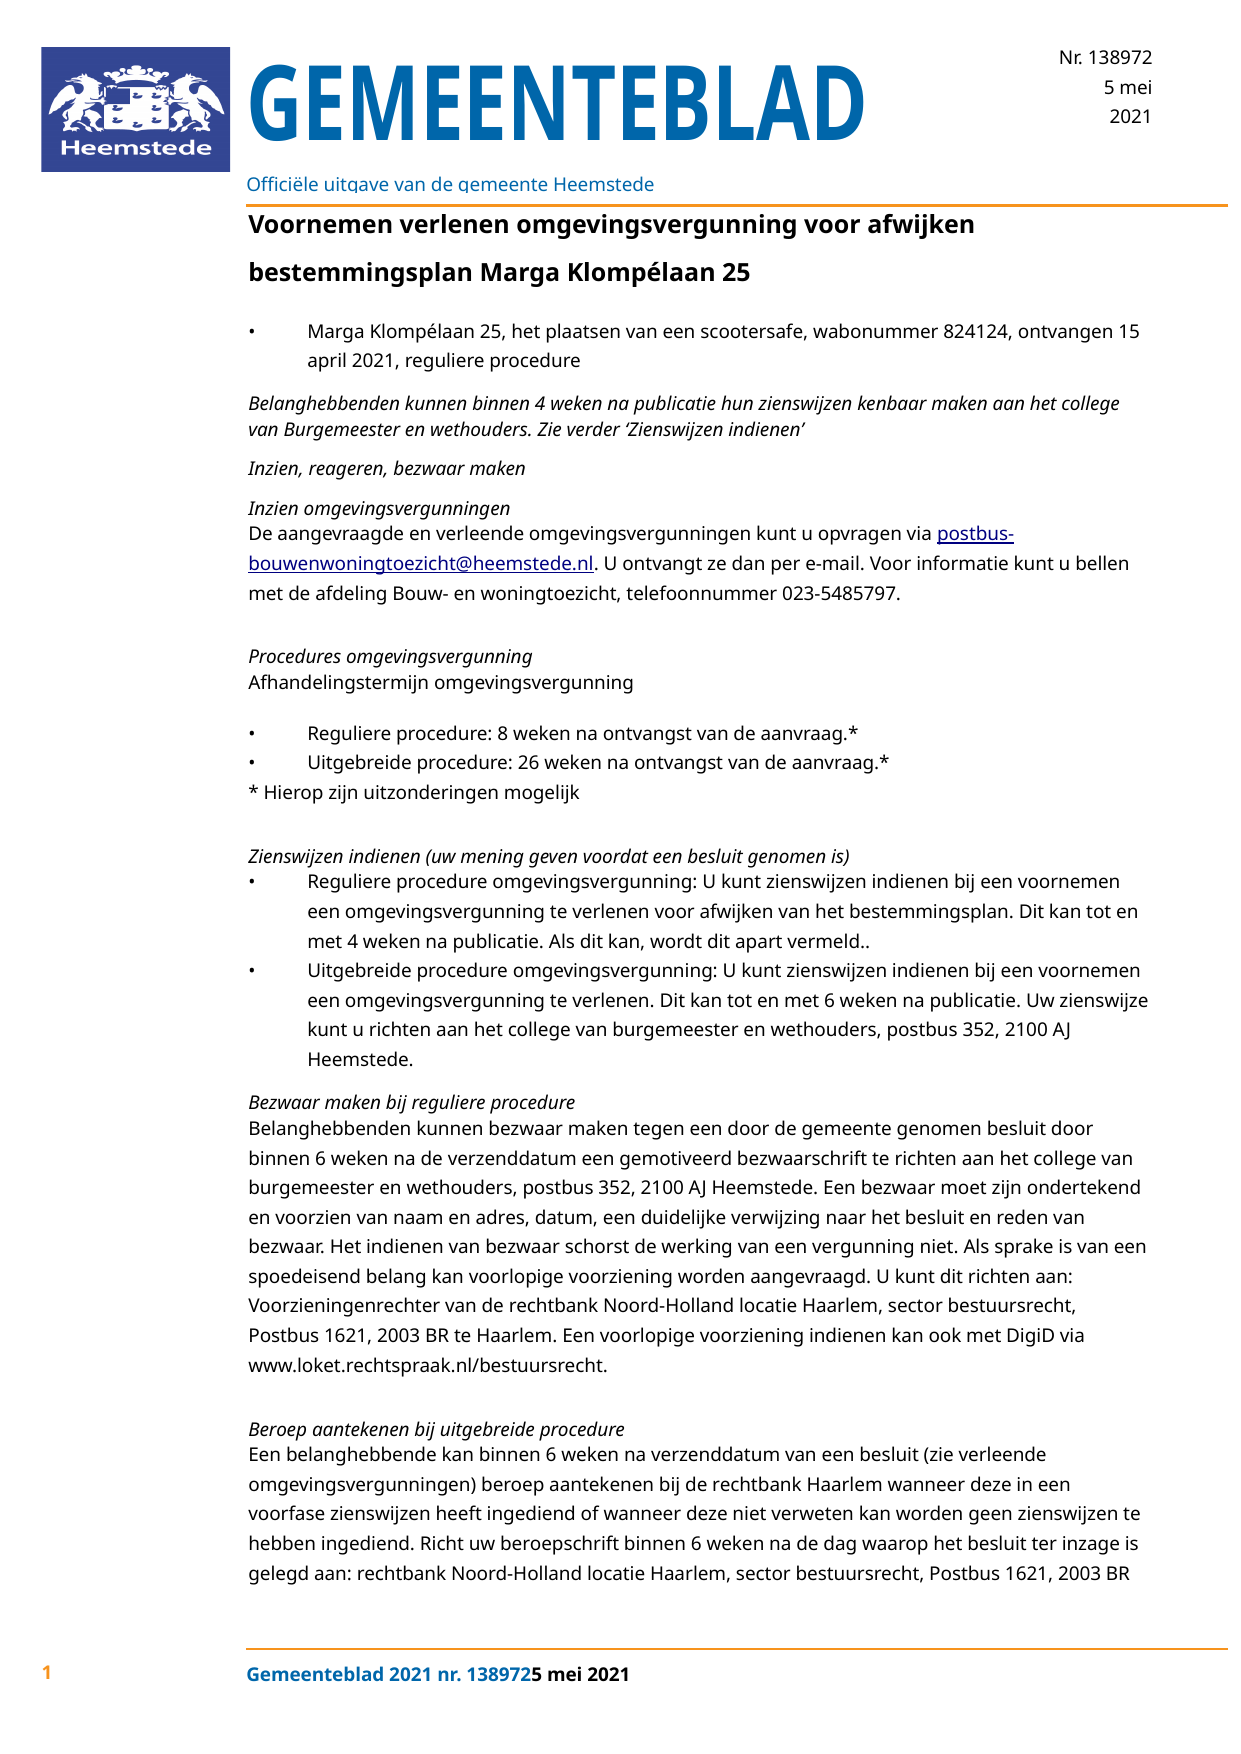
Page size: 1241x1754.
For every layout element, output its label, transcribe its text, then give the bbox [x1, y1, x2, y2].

text De aangevraagde en verleende omgevingsvergunningen kunt u opvragen via postbus-bouwenwoningtoezicht@heemstede.nl. U ontvangt ze dan per e-mail. Voor informatie kunt u bellen met de afdeling Bouw- en woningtoezicht, telefoonnummer 023-5485797. [248, 521, 1152, 606]
text Inzien omgevingsvergunningen [248, 495, 1152, 521]
text Afhandelingstermijn omgevingsvergunning [248, 669, 1152, 695]
list Reguliere procedure omgevingsvergunning: U kunt zienswijzen indienen bij een voornemen een omgevingsvergunning te verlenen voor afwijken van het bestemmingsplan. Dit kan tot en met 4 weken na publicatie. Als dit kan, wordt dit apart vermeld.. [248, 869, 1152, 954]
text Bezwaar maken bij reguliere procedure [248, 1089, 1152, 1115]
list Reguliere procedure: 8 weken na ontvangst van de aanvraag.* [248, 720, 1152, 746]
text * Hierop zijn uitzonderingen mogelijk [248, 779, 1152, 805]
text Een belanghebbende kan binnen 6 weken na verzenddatum van een besluit (zie verleende omgevingsvergunningen) beroep aantekenen bij de rechtbank Haarlem wanneer deze in een voorfase zienswijzen heeft ingediend of wanneer deze niet verweten kan worden geen zienswijzen te hebben ingediend. Richt uw beroepschrift binnen 6 weken na de dag waarop het besluit ter inzage is gelegd aan: rechtbank Noord-Holland locatie Haarlem, sector bestuursrecht, Postbus 1621, 2003 BR [248, 1441, 1152, 1586]
list Marga Klompélaan 25, het plaatsen van een scootersafe, wabonummer 824124, ontvangen 15 april 2021, reguliere procedure [248, 318, 1152, 373]
text Voornemen verlenen omgevingsvergunning voor afwijken bestemmingsplan Marga Klompélaan 25 [248, 207, 1152, 288]
text Belanghebbenden kunnen bezwaar maken tegen een door de gemeente genomen besluit door binnen 6 weken na de verzenddatum een gemotiveerd bezwaarschrift te richten aan het college van burgemeester en wethouders, postbus 352, 2100 AJ Heemstede. Een bezwaar moet zijn ondertekend en voorzien van naam en adres, datum, een duidelijke verwijzing naar het besluit en reden van bezwaar. Het indienen van bezwaar schorst de werking van een vergunning niet. Als sprake is van een spoedeisend belang kan voorlopige voorziening worden aangevraagd. U kunt dit richten aan: Voorzieningenrechter van de rechtbank Noord-Holland locatie Haarlem, sector bestuursrecht, Postbus 1621, 2003 BR te Haarlem. Een voorlopige voorziening indienen kan ook met DigiD via www.loket.rechtspraak.nl/bestuursrecht. [248, 1115, 1152, 1377]
picture [41, 47, 231, 172]
text Belanghebbenden kunnen binnen 4 weken na publicatie hun zienswijzen kenbaar maken aan het college van Burgemeester en wethouders. Zie verder ‘Zienswijzen indienen’ [248, 391, 1152, 442]
text Beroep aantekenen bij uitgebreide procedure [248, 1416, 1152, 1441]
text Inzien, reageren, bezwaar maken [248, 456, 1152, 481]
text Procedures omgevingsvergunning [248, 644, 1152, 669]
list Uitgebreide procedure: 26 weken na ontvangst van de aanvraag.* [248, 749, 1152, 775]
list Uitgebreide procedure omgevingsvergunning: U kunt zienswijzen indienen bij een voornemen een omgevingsvergunning te verlenen. Dit kan tot en met 6 weken na publicatie. Uw zienswijze kunt u richten aan het college van burgemeester en wethouders, postbus 352, 2100 AJ Heemstede. [248, 957, 1152, 1072]
text Zienswijzen indienen (uw mening geven voordat een besluit genomen is) [248, 843, 1152, 869]
